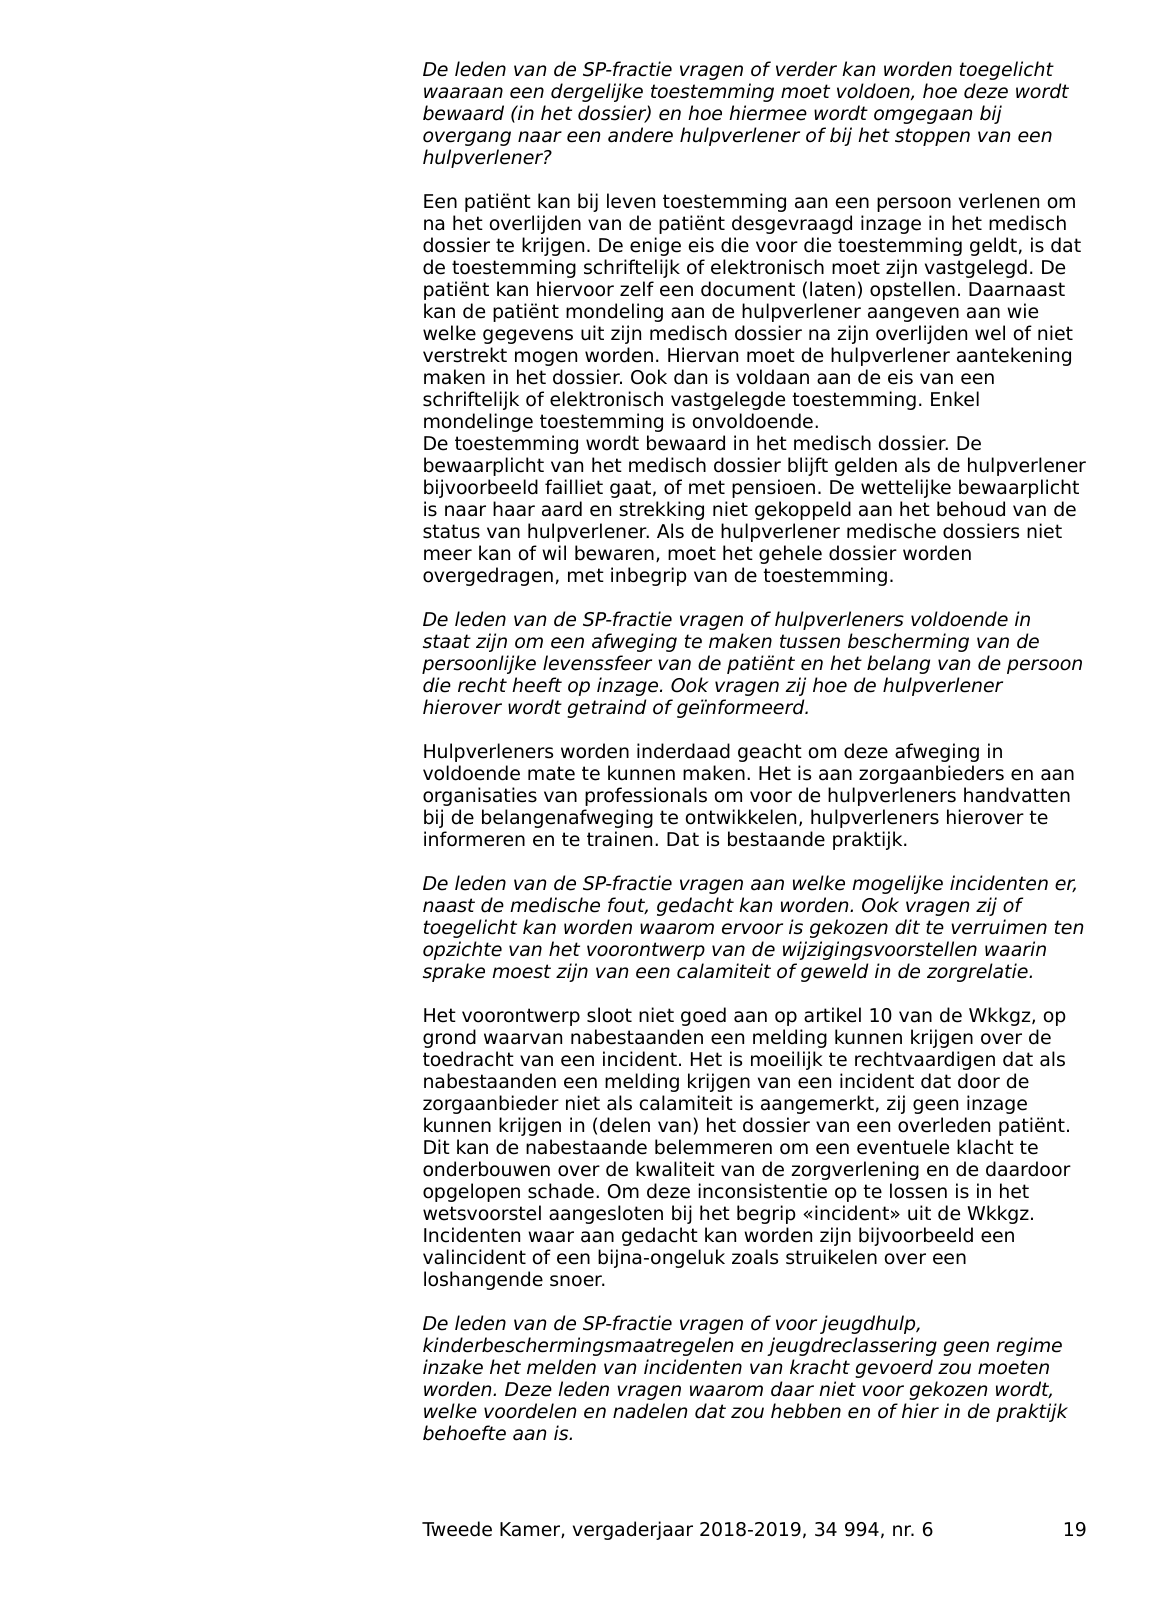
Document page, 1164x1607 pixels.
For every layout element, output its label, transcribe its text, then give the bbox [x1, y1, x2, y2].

text Hulpverleners worden inderdaad geacht om deze afweging in voldoende mate te kunnen maken. Het is aan zorgaanbieders en aan organisaties van professionals om voor de hulpverleners handvatten bij de belangenafweging te ontwikkelen, hulpverleners hierover te informeren en te trainen. Dat is bestaande praktijk. [422, 741, 1087, 851]
text De leden van de SP-fractie vragen of verder kan worden toegelicht waaraan een dergelijke toestemming moet voldoen, hoe deze wordt bewaard (in het dossier) en hoe hiermee wordt omgegaan bij overgang naar een andere hulpverlener of bij het stoppen van een hulpverlener? [422, 59, 1087, 169]
text De toestemming wordt bewaard in het medisch dossier. De bewaarplicht van het medisch dossier blijft gelden als de hulpverlener bijvoorbeeld failliet gaat, of met pensioen. De wettelijke bewaarplicht is naar haar aard en strekking niet gekoppeld aan het behoud van de status van hulpverlener. Als de hulpverlener medische dossiers niet meer kan of wil bewaren, moet het gehele dossier worden overgedragen, met inbegrip van de toestemming. [422, 433, 1087, 587]
text Het voorontwerp sloot niet goed aan op artikel 10 van de Wkkgz, op grond waarvan nabestaanden een melding kunnen krijgen over de toedracht van een incident. Het is moeilijk te rechtvaardigen dat als nabestaanden een melding krijgen van een incident dat door de zorgaanbieder niet als calamiteit is aangemerkt, zij geen inzage kunnen krijgen in (delen van) het dossier van een overleden patiënt. Dit kan de nabestaande belemmeren om een eventuele klacht te onderbouwen over de kwaliteit van de zorgverlening en de daardoor opgelopen schade. Om deze inconsistentie op te lossen is in het wetsvoorstel aangesloten bij het begrip «incident» uit de Wkkgz. Incidenten waar aan gedacht kan worden zijn bijvoorbeeld een valincident of een bijna-ongeluk zoals struikelen over een loshangende snoer. [422, 1005, 1087, 1291]
text Een patiënt kan bij leven toestemming aan een persoon verlenen om na het overlijden van de patiënt desgevraagd inzage in het medisch dossier te krijgen. De enige eis die voor die toestemming geldt, is dat de toestemming schriftelijk of elektronisch moet zijn vastgelegd. De patiënt kan hiervoor zelf een document (laten) opstellen. Daarnaast kan de patiënt mondeling aan de hulpverlener aangeven aan wie welke gegevens uit zijn medisch dossier na zijn overlijden wel of niet verstrekt mogen worden. Hiervan moet de hulpverlener aantekening maken in het dossier. Ook dan is voldaan aan de eis van een schriftelijk of elektronisch vastgelegde toestemming. Enkel mondelinge toestemming is onvoldoende. [422, 191, 1087, 433]
text De leden van de SP-fractie vragen of voor jeugdhulp, kinderbeschermingsmaatregelen en jeugdreclassering geen regime inzake het melden van incidenten van kracht gevoerd zou moeten worden. Deze leden vragen waarom daar niet voor gekozen wordt, welke voordelen en nadelen dat zou hebben en of hier in de praktijk behoefte aan is. [422, 1313, 1087, 1445]
text De leden van de SP-fractie vragen aan welke mogelijke incidenten er, naast de medische fout, gedacht kan worden. Ook vragen zij of toegelicht kan worden waarom ervoor is gekozen dit te verruimen ten opzichte van het voorontwerp van de wijzigingsvoorstellen waarin sprake moest zijn van een calamiteit of geweld in de zorgrelatie. [422, 873, 1087, 983]
text De leden van de SP-fractie vragen of hulpverleners voldoende in staat zijn om een afweging te maken tussen bescherming van de persoonlijke levenssfeer van de patiënt en het belang van de persoon die recht heeft op inzage. Ook vragen zij hoe de hulpverlener hierover wordt getraind of geïnformeerd. [422, 609, 1087, 719]
